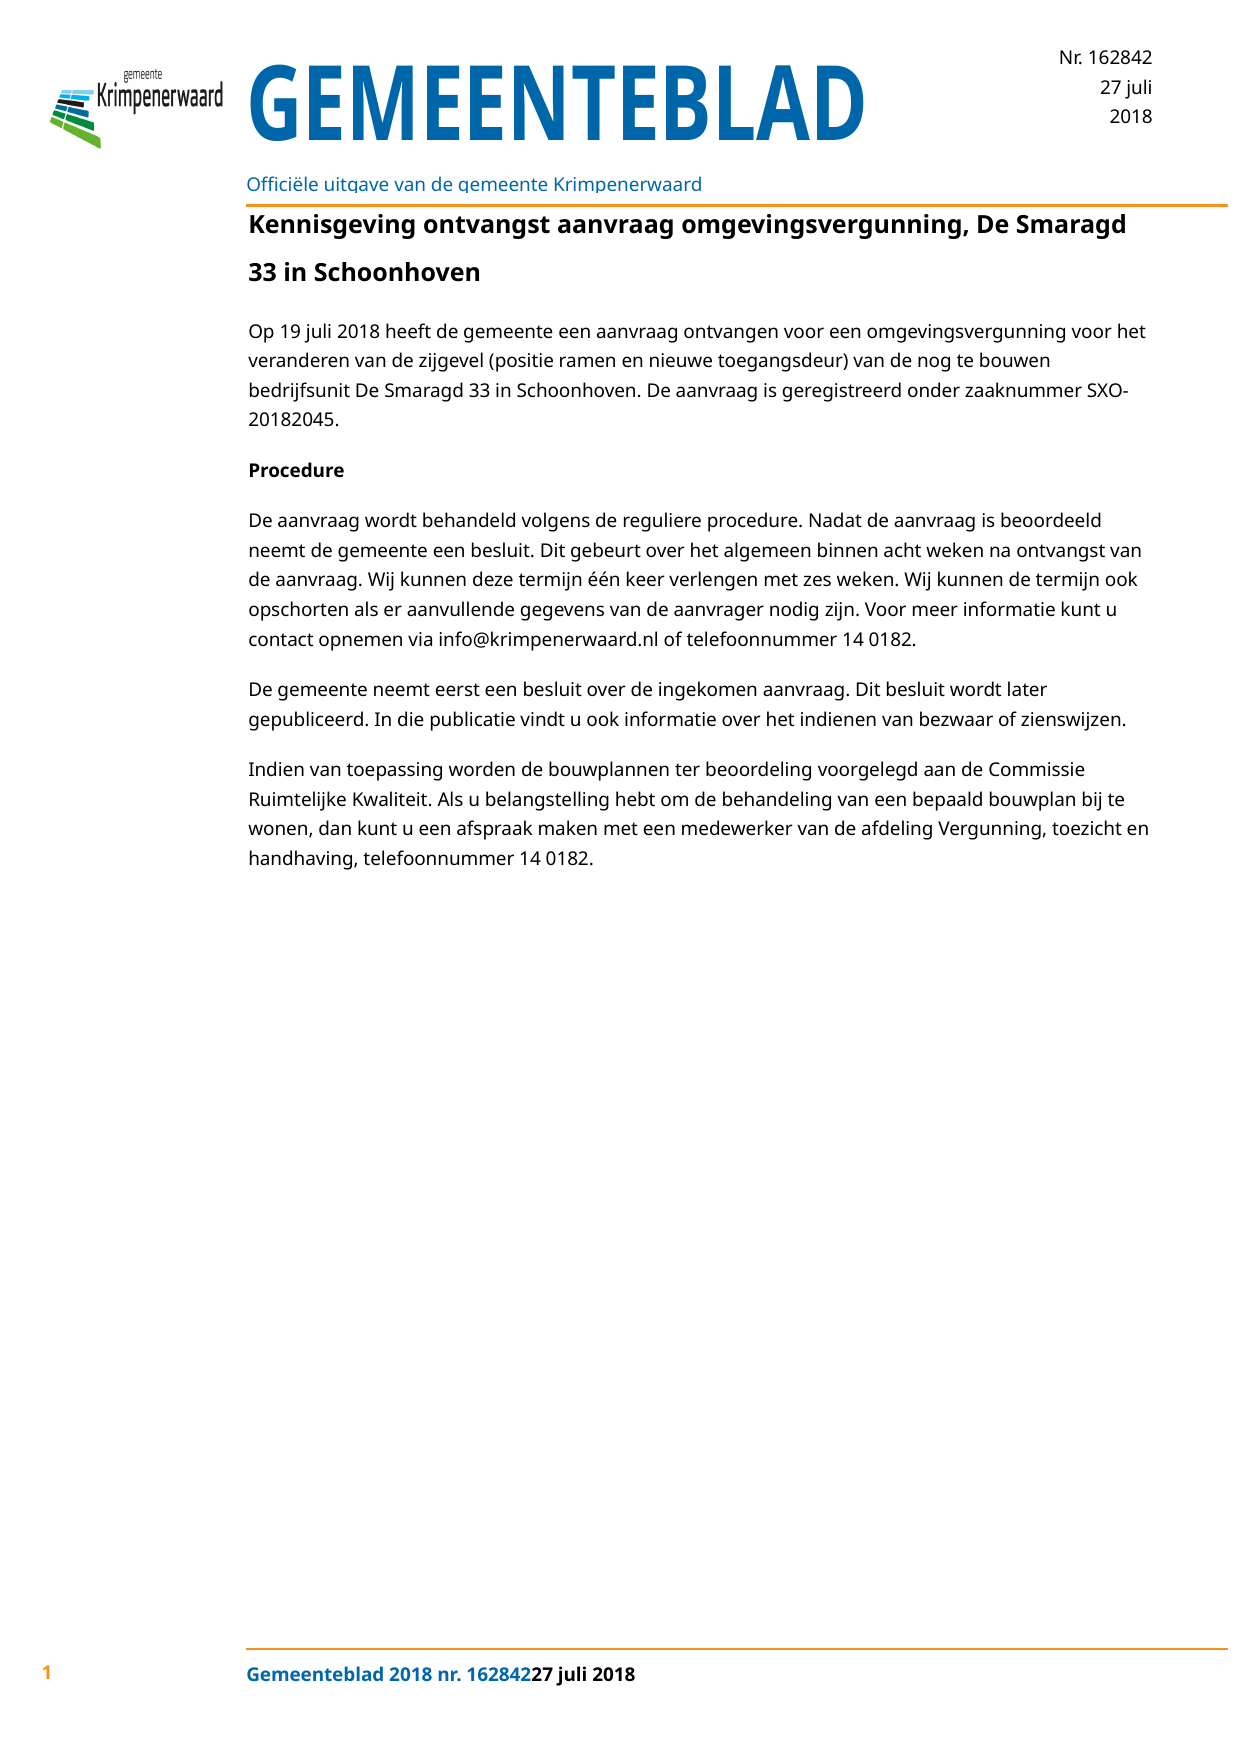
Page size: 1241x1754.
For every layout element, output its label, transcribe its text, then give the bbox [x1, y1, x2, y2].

picture [41, 47, 231, 172]
text Op 19 juli 2018 heeft de gemeente een aanvraag ontvangen voor een omgevingsvergunning voor het veranderen van de zijgevel (positie ramen en nieuwe toegangsdeur) van de nog te bouwen bedrijfsunit De Smaragd 33 in Schoonhoven. De aanvraag is geregistreerd onder zaaknummer SXO-20182045. [248, 318, 1152, 432]
text De aanvraag wordt behandeld volgens de reguliere procedure. Nadat de aanvraag is beoordeeld neemt de gemeente een besluit. Dit gebeurt over het algemeen binnen acht weken na ontvangst van de aanvraag. Wij kunnen deze termijn één keer verlengen met zes weken. Wij kunnen de termijn ook opschorten als er aanvullende gegevens van de aanvrager nodig zijn. Voor meer informatie kunt u contact opnemen via info@krimpenerwaard.nl of telefoonnummer 14 0182. [248, 507, 1152, 652]
text Kennisgeving ontvangst aanvraag omgevingsvergunning, De Smaragd 33 in Schoonhoven [248, 207, 1152, 288]
text Procedure [248, 457, 1152, 483]
text Indien van toepassing worden de bouwplannen ter beoordeling voorgelegd aan de Commissie Ruimtelijke Kwaliteit. Als u belangstelling hebt om de behandeling van een bepaald bouwplan bij te wonen, dan kunt u een afspraak maken met een medewerker van de afdeling Vergunning, toezicht en handhaving, telefoonnummer 14 0182. [248, 756, 1152, 871]
text De gemeente neemt eerst een besluit over de ingekomen aanvraag. Dit besluit wordt later gepubliceerd. In die publicatie vindt u ook informatie over het indienen van bezwaar of zienswijzen. [248, 676, 1152, 732]
